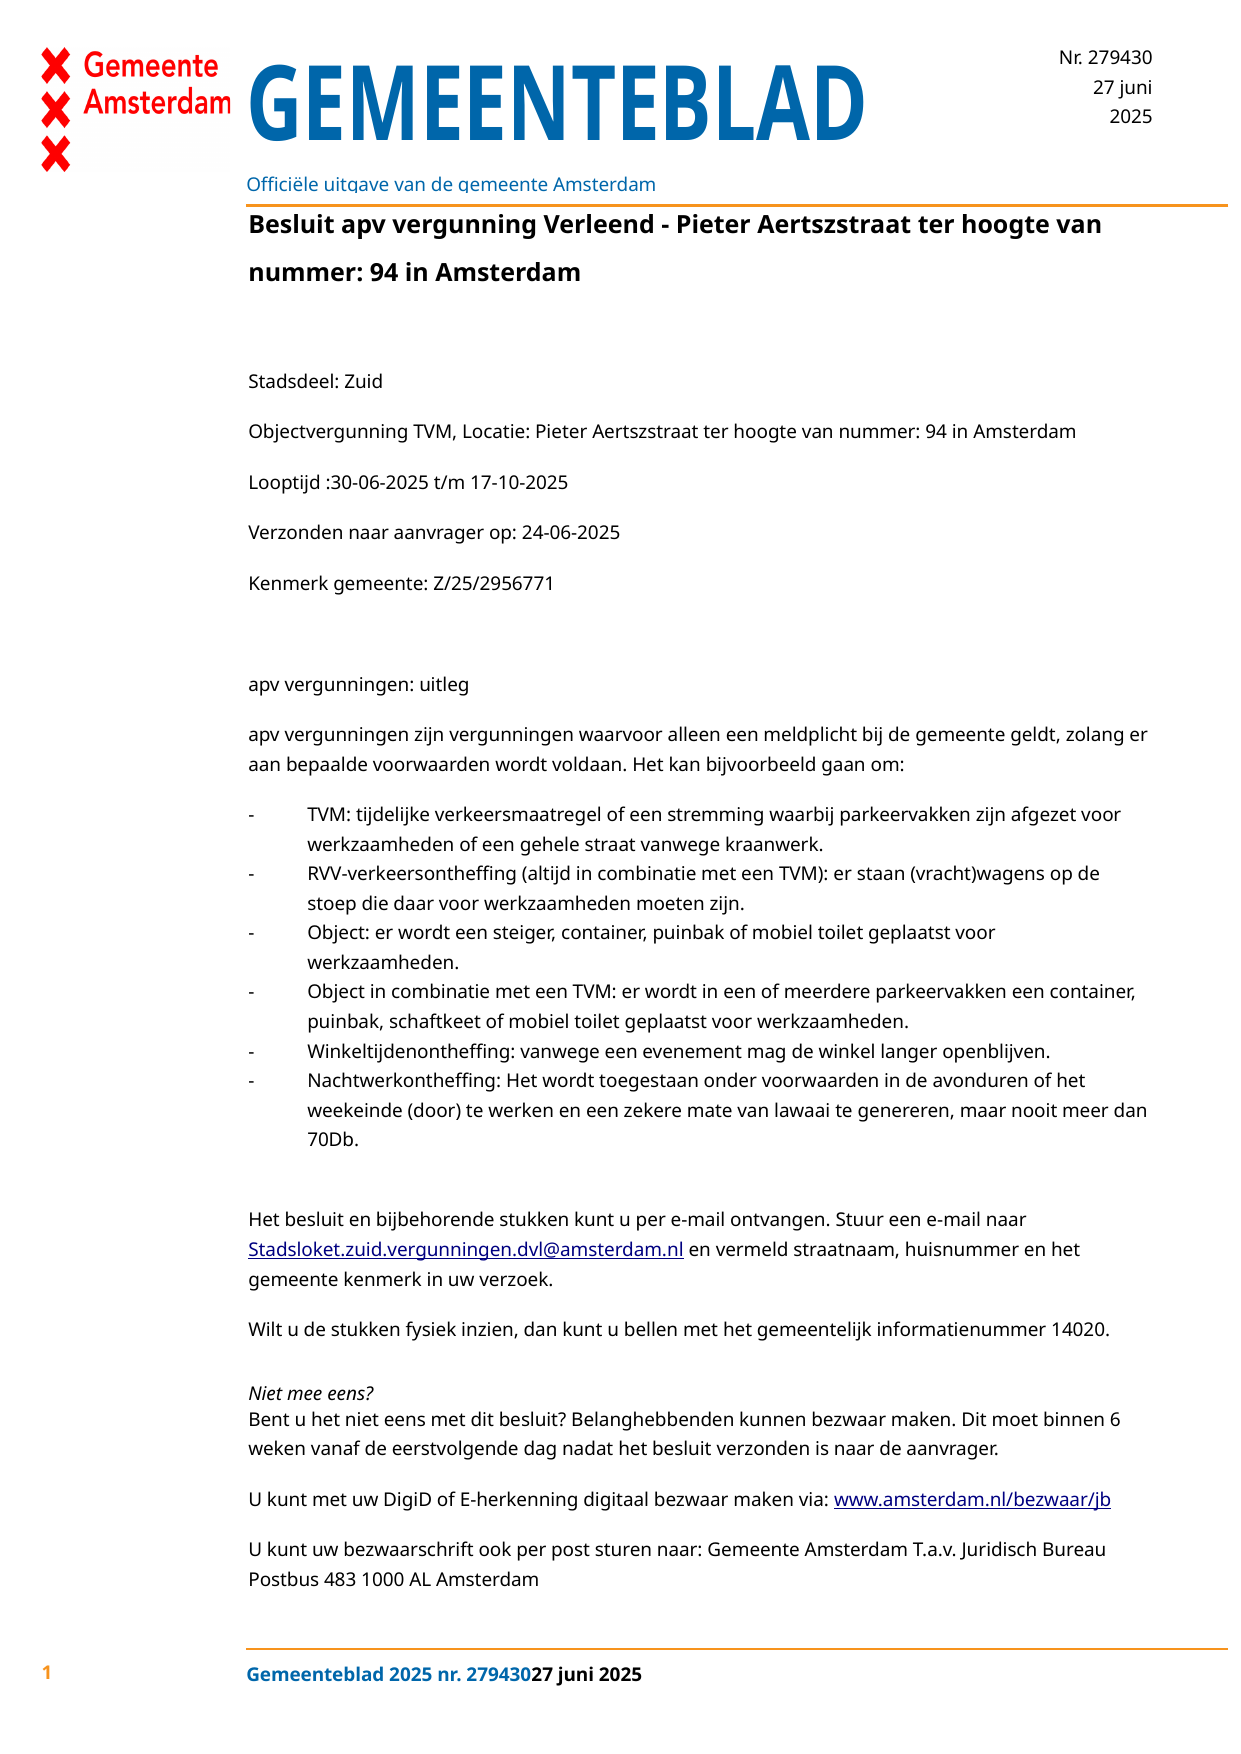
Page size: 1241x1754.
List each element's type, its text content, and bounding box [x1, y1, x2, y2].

list Object in combinatie met een TVM: er wordt in een of meerdere parkeervakken een container, puinbak, schaftkeet of mobiel toilet geplaatst voor werkzaamheden. [248, 979, 1152, 1034]
text apv vergunningen: uitleg [248, 671, 1152, 697]
text Objectvergunning TVM, Locatie: Pieter Aertszstraat ter hoogte van nummer: 94 in Amsterdam [248, 419, 1152, 444]
text Stadsdeel: Zuid [248, 368, 1152, 394]
list TVM: tijdelijke verkeersmaatregel of een stremming waarbij parkeervakken zijn afgezet voor werkzaamheden of een gehele straat vanwege kraanwerk. [248, 801, 1152, 857]
text Het besluit en bijbehorende stukken kunt u per e-mail ontvangen. Stuur een e-mail naar Stadsloket.zuid.vergunningen.dvl@amsterdam.nl en vermeld straatnaam, huisnummer en het gemeente kenmerk in uw verzoek. [248, 1207, 1152, 1292]
list Winkeltijdenontheffing: vanwege een evenement mag de winkel langer openblijven. [248, 1038, 1152, 1064]
list Object: er wordt een steiger, container, puinbak of mobiel toilet geplaatst voor werkzaamheden. [248, 919, 1152, 975]
list Nachtwerkontheffing: Het wordt toegestaan onder voorwaarden in de avonduren of het weekeinde (door) te werken en een zekere mate van lawaai te genereren, maar nooit meer dan 70Db. [248, 1067, 1152, 1152]
text U kunt uw bezwaarschrift ook per post sturen naar: Gemeente Amsterdam T.a.v. Juridisch Bureau Postbus 483 1000 AL Amsterdam [248, 1536, 1152, 1592]
text Besluit apv vergunning Verleend - Pieter Aertszstraat ter hoogte van nummer: 94 in Amsterdam [248, 207, 1152, 288]
text Wilt u de stukken fysiek inzien, dan kunt u bellen met het gemeentelijk informatienummer 14020. [248, 1316, 1152, 1342]
picture [41, 47, 231, 172]
text apv vergunningen zijn vergunningen waarvoor alleen een meldplicht bij de gemeente geldt, zolang er aan bepaalde voorwaarden wordt voldaan. Het kan bijvoorbeeld gaan om: [248, 721, 1152, 777]
text U kunt met uw DigiD of E-herkenning digitaal bezwaar maken via: www.amsterdam.nl/bezwaar/jb [248, 1486, 1152, 1512]
text Verzonden naar aanvrager op: 24-06-2025 [248, 519, 1152, 545]
text Niet mee eens? [248, 1380, 1152, 1406]
text Kenmerk gemeente: Z/25/2956771 [248, 570, 1152, 596]
list RVV-verkeersontheffing (altijd in combinatie met een TVM): er staan (vracht)wagens op de stoep die daar voor werkzaamheden moeten zijn. [248, 860, 1152, 916]
text Looptijd :30-06-2025 t/m 17-10-2025 [248, 469, 1152, 495]
text Bent u het niet eens met dit besluit? Belanghebbenden kunnen bezwaar maken. Dit moet binnen 6 weken vanaf de eerstvolgende dag nadat het besluit verzonden is naar de aanvrager. [248, 1406, 1152, 1461]
